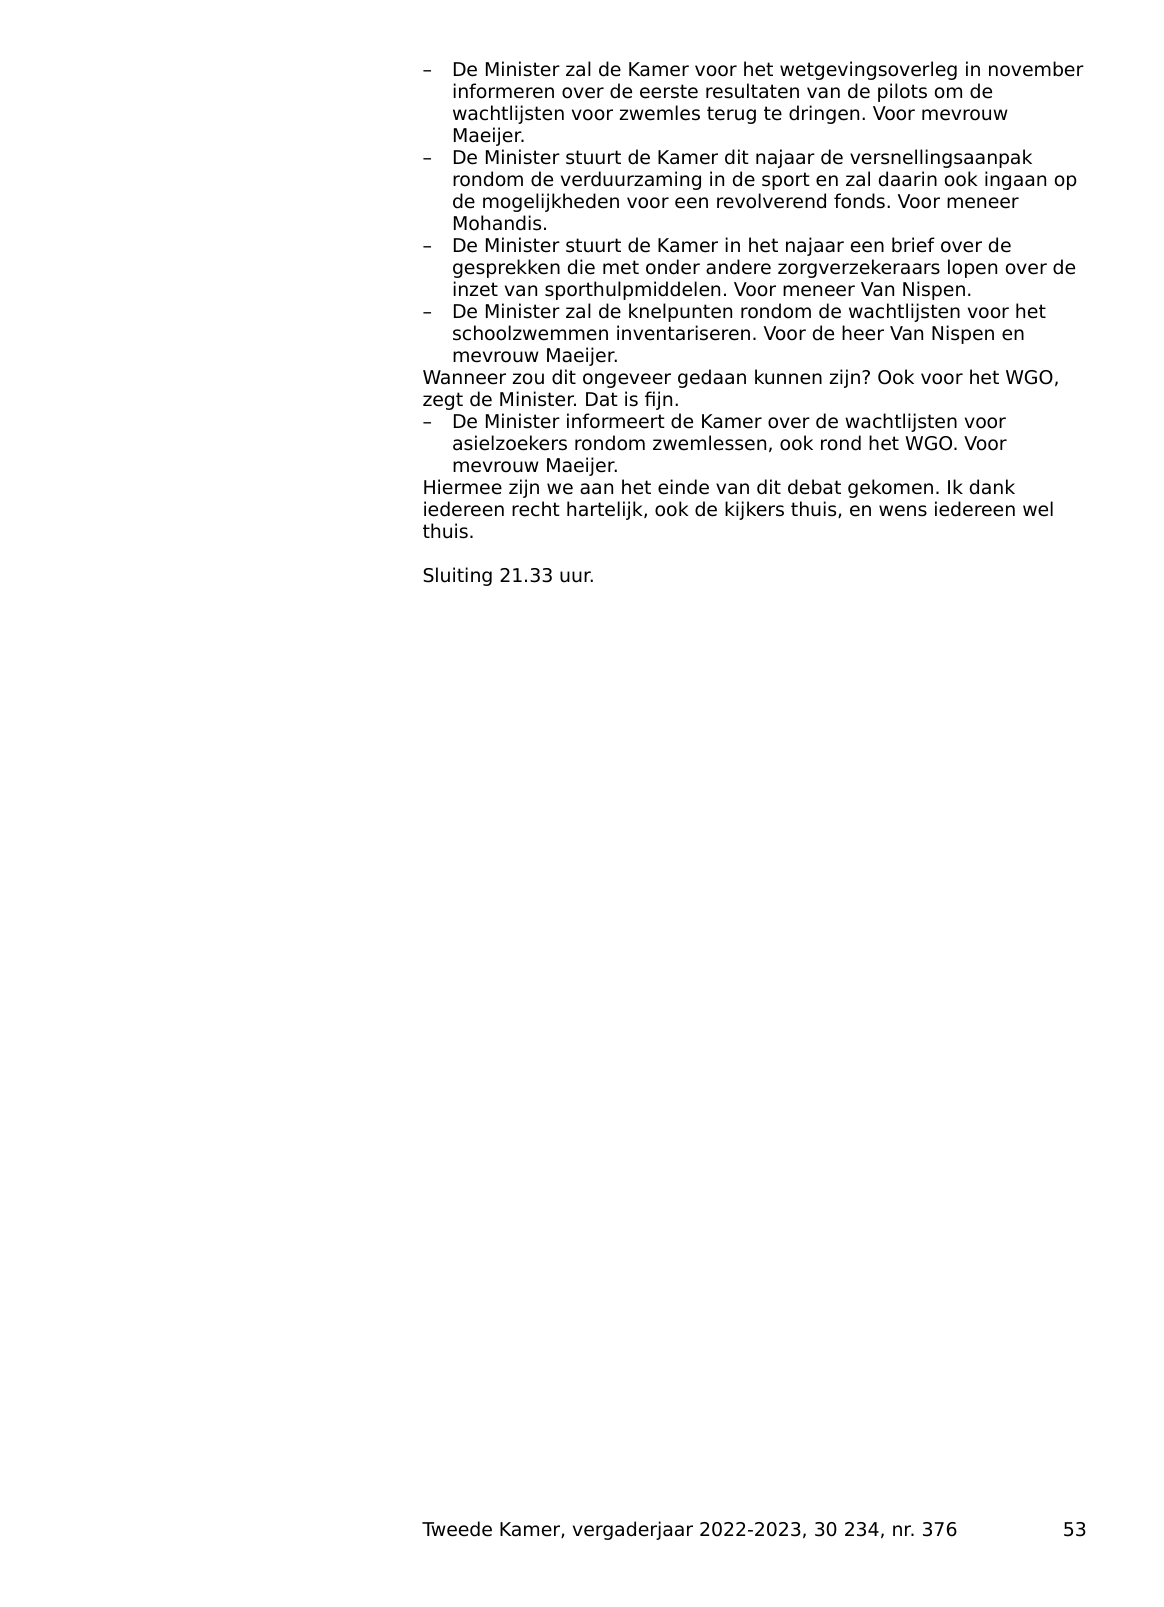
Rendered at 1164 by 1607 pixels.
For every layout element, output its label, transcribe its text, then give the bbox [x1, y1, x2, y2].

text Sluiting 21.33 uur. [422, 565, 1087, 587]
text Wanneer zou dit ongeveer gedaan kunnen zijn? Ook voor het WGO, zegt de Minister. Dat is fijn. [422, 367, 1087, 411]
text – De Minister zal de Kamer voor het wetgevingsoverleg in november informeren over de eerste resultaten van de pilots om de wachtlijsten voor zwemles terug te dringen. Voor mevrouw Maeijer. [422, 59, 1087, 147]
text Hiermee zijn we aan het einde van dit debat gekomen. Ik dank iedereen recht hartelijk, ook de kijkers thuis, en wens iedereen wel thuis. [422, 477, 1087, 543]
text – De Minister stuurt de Kamer in het najaar een brief over de gesprekken die met onder andere zorgverzekeraars lopen over de inzet van sporthulpmiddelen. Voor meneer Van Nispen. [422, 235, 1087, 301]
text – De Minister informeert de Kamer over de wachtlijsten voor asielzoekers rondom zwemlessen, ook rond het WGO. Voor mevrouw Maeijer. [422, 411, 1087, 477]
text – De Minister stuurt de Kamer dit najaar de versnellingsaanpak rondom de verduurzaming in de sport en zal daarin ook ingaan op de mogelijkheden voor een revolverend fonds. Voor meneer Mohandis. [422, 147, 1087, 235]
text – De Minister zal de knelpunten rondom de wachtlijsten voor het schoolzwemmen inventariseren. Voor de heer Van Nispen en mevrouw Maeijer. [422, 301, 1087, 367]
